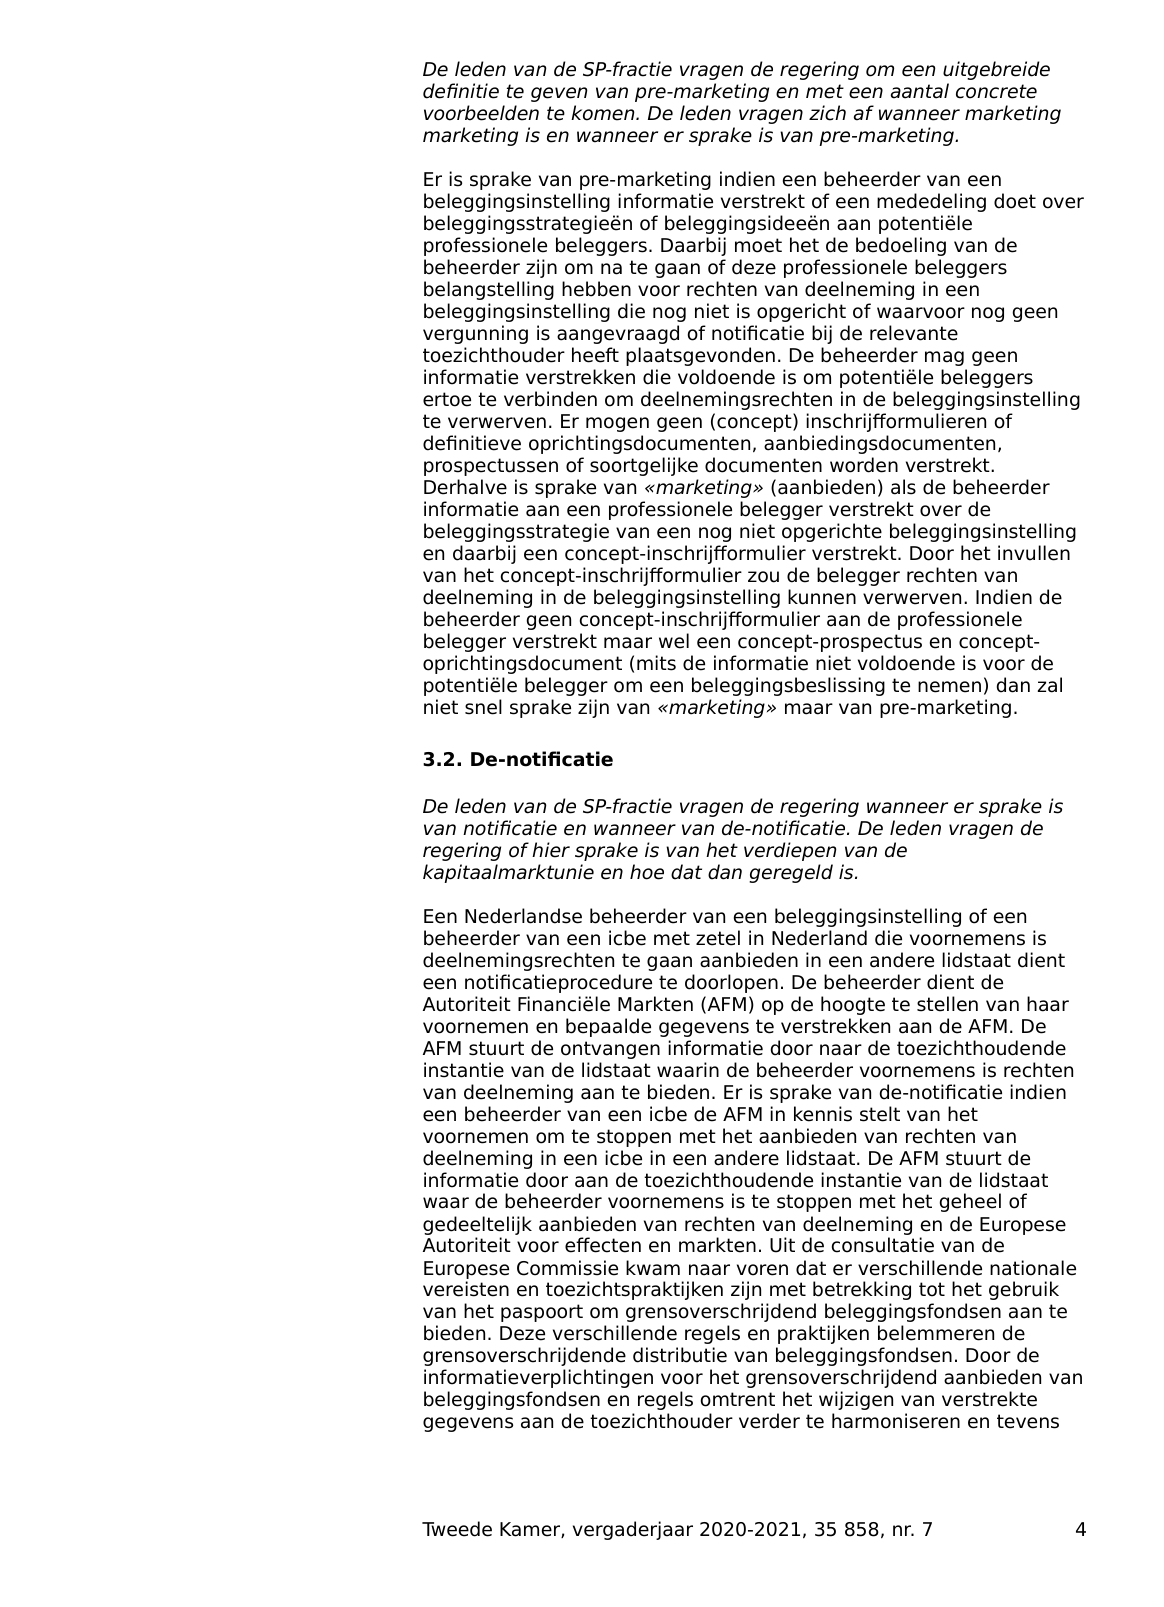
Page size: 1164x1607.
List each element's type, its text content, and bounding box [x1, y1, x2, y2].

subtitle 3.2. De-notificatie [422, 749, 1087, 771]
text Er is sprake van pre-marketing indien een beheerder van een beleggingsinstelling informatie verstrekt of een mededeling doet over beleggingsstrategieën of beleggingsideeën aan potentiële professionele beleggers. Daarbij moet het de bedoeling van de beheerder zijn om na te gaan of deze professionele beleggers belangstelling hebben voor rechten van deelneming in een beleggingsinstelling die nog niet is opgericht of waarvoor nog geen vergunning is aangevraagd of notificatie bij de relevante toezichthouder heeft plaatsgevonden. De beheerder mag geen informatie verstrekken die voldoende is om potentiële beleggers ertoe te verbinden om deelnemingsrechten in de beleggingsinstelling te verwerven. Er mogen geen (concept) inschrijfformulieren of definitieve oprichtingsdocumenten, aanbiedingsdocumenten, prospectussen of soortgelijke documenten worden verstrekt. Derhalve is sprake van «marketing» (aanbieden) als de beheerder informatie aan een professionele belegger verstrekt over de beleggingsstrategie van een nog niet opgerichte beleggingsinstelling en daarbij een concept-inschrijfformulier verstrekt. Door het invullen van het concept-inschrijfformulier zou de belegger rechten van deelneming in de beleggingsinstelling kunnen verwerven. Indien de beheerder geen concept-inschrijfformulier aan de professionele belegger verstrekt maar wel een concept-prospectus en concept-oprichtingsdocument (mits de informatie niet voldoende is voor de potentiële belegger om een beleggingsbeslissing te nemen) dan zal niet snel sprake zijn van «marketing» maar van pre-marketing. [422, 169, 1087, 719]
text Een Nederlandse beheerder van een beleggingsinstelling of een beheerder van een icbe met zetel in Nederland die voornemens is deelnemingsrechten te gaan aanbieden in een andere lidstaat dient een notificatieprocedure te doorlopen. De beheerder dient de Autoriteit Financiële Markten (AFM) op de hoogte te stellen van haar voornemen en bepaalde gegevens te verstrekken aan de AFM. De AFM stuurt de ontvangen informatie door naar de toezichthoudende instantie van de lidstaat waarin de beheerder voornemens is rechten van deelneming aan te bieden. Er is sprake van de-notificatie indien een beheerder van een icbe de AFM in kennis stelt van het voornemen om te stoppen met het aanbieden van rechten van deelneming in een icbe in een andere lidstaat. De AFM stuurt de informatie door aan de toezichthoudende instantie van de lidstaat waar de beheerder voornemens is te stoppen met het geheel of gedeeltelijk aanbieden van rechten van deelneming en de Europese Autoriteit voor effecten en markten. Uit de consultatie van de Europese Commissie kwam naar voren dat er verschillende nationale vereisten en toezichtspraktijken zijn met betrekking tot het gebruik van het paspoort om grensoverschrijdend beleggingsfondsen aan te bieden. Deze verschillende regels en praktijken belemmeren de grensoverschrijdende distributie van beleggingsfondsen. Door de informatieverplichtingen voor het grensoverschrijdend aanbieden van beleggingsfondsen en regels omtrent het wijzigen van verstrekte gegevens aan de toezichthouder verder te harmoniseren en tevens [422, 906, 1087, 1433]
text De leden van de SP-fractie vragen de regering om een uitgebreide definitie te geven van pre-marketing en met een aantal concrete voorbeelden te komen. De leden vragen zich af wanneer marketing marketing is en wanneer er sprake is van pre-marketing. [422, 59, 1087, 147]
text De leden van de SP-fractie vragen de regering wanneer er sprake is van notificatie en wanneer van de-notificatie. De leden vragen de regering of hier sprake is van het verdiepen van de kapitaalmarktunie en hoe dat dan geregeld is. [422, 796, 1087, 883]
